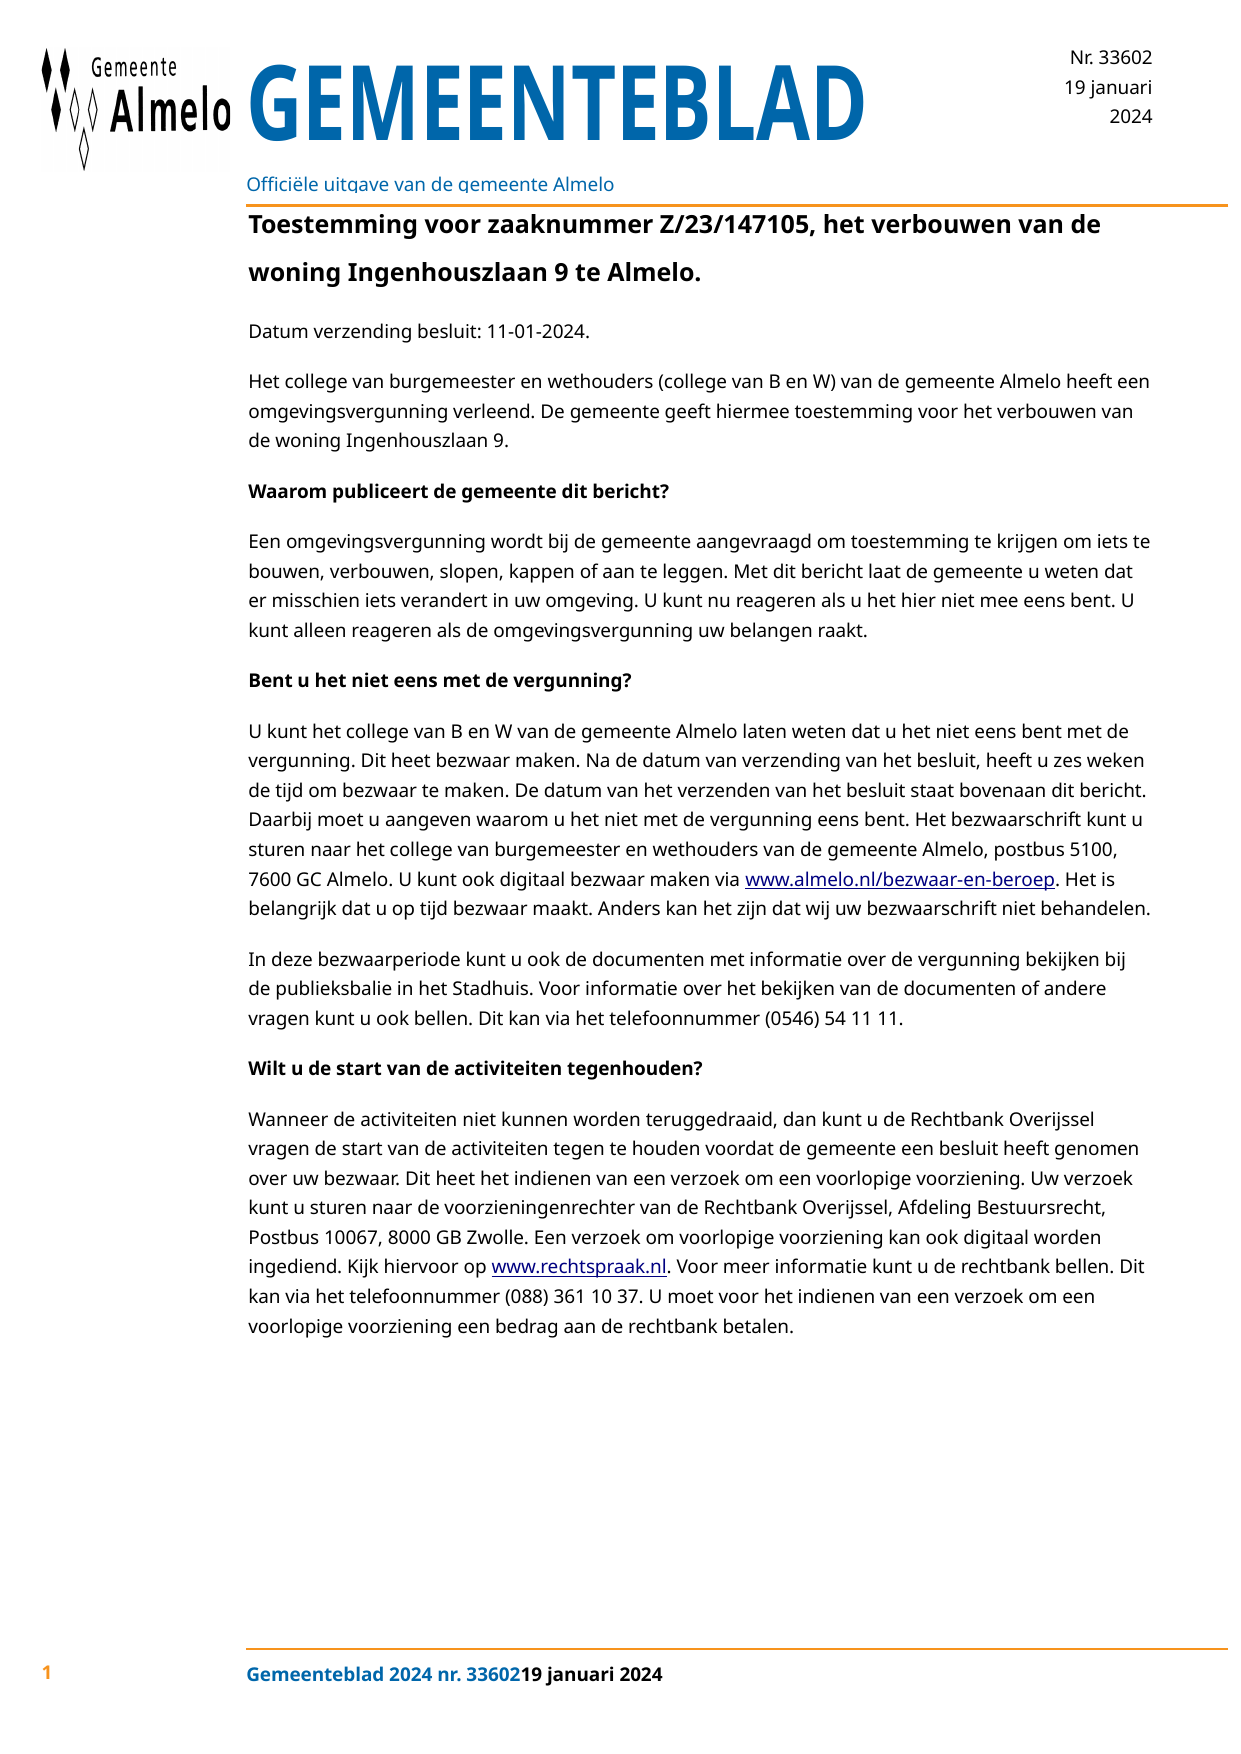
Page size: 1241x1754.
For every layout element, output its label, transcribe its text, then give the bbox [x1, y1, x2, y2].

text Waarom publiceert de gemeente dit bericht? [248, 478, 1152, 504]
text Een omgevingsvergunning wordt bij de gemeente aangevraagd om toestemming te krijgen om iets te bouwen, verbouwen, slopen, kappen of aan te leggen. Met dit bericht laat de gemeente u weten dat er misschien iets verandert in uw omgeving. U kunt nu reageren als u het hier niet mee eens bent. U kunt alleen reageren als de omgevingsvergunning uw belangen raakt. [248, 528, 1152, 643]
text Toestemming voor zaaknummer Z/23/147105, het verbouwen van de woning Ingenhouszlaan 9 te Almelo. [248, 207, 1152, 288]
text Wilt u de start van de activiteiten tegenhouden? [248, 1055, 1152, 1081]
text U kunt het college van B en W van de gemeente Almelo laten weten dat u het niet eens bent met de vergunning. Dit heet bezwaar maken. Na de datum van verzending van het besluit, heeft u zes weken de tijd om bezwaar te maken. De datum van het verzenden van het besluit staat bovenaan dit bericht. Daarbij moet u aangeven waarom u het niet met de vergunning eens bent. Het bezwaarschrift kunt u sturen naar het college van burgemeester en wethouders van de gemeente Almelo, postbus 5100, 7600 GC Almelo. U kunt ook digitaal bezwaar maken via www.almelo.nl/bezwaar-en-beroep. Het is belangrijk dat u op tijd bezwaar maakt. Anders kan het zijn dat wij uw bezwaarschrift niet behandelen. [248, 718, 1152, 921]
picture [41, 47, 231, 172]
text In deze bezwaarperiode kunt u ook de documenten met informatie over de vergunning bekijken bij de publieksbalie in het Stadhuis. Voor informatie over het bekijken van de documenten of andere vragen kunt u ook bellen. Dit kan via het telefoonnummer (0546) 54 11 11. [248, 946, 1152, 1031]
text Het college van burgemeester en wethouders (college van B en W) van de gemeente Almelo heeft een omgevingsvergunning verleend. De gemeente geeft hiermee toestemming voor het verbouwen van de woning Ingenhouszlaan 9. [248, 368, 1152, 453]
text Datum verzending besluit: 11-01-2024. [248, 318, 1152, 344]
text Wanneer de activiteiten niet kunnen worden teruggedraaid, dan kunt u de Rechtbank Overijssel vragen de start van de activiteiten tegen te houden voordat de gemeente een besluit heeft genomen over uw bezwaar. Dit heet het indienen van een verzoek om een voorlopige voorziening. Uw verzoek kunt u sturen naar de voorzieningenrechter van de Rechtbank Overijssel, Afdeling Bestuursrecht, Postbus 10067, 8000 GB Zwolle. Een verzoek om voorlopige voorziening kan ook digitaal worden ingediend. Kijk hiervoor op www.rechtspraak.nl. Voor meer informatie kunt u de rechtbank bellen. Dit kan via het telefoonnummer (088) 361 10 37. U moet voor het indienen van een verzoek om een voorlopige voorziening een bedrag aan de rechtbank betalen. [248, 1106, 1152, 1339]
text Bent u het niet eens met de vergunning? [248, 667, 1152, 693]
